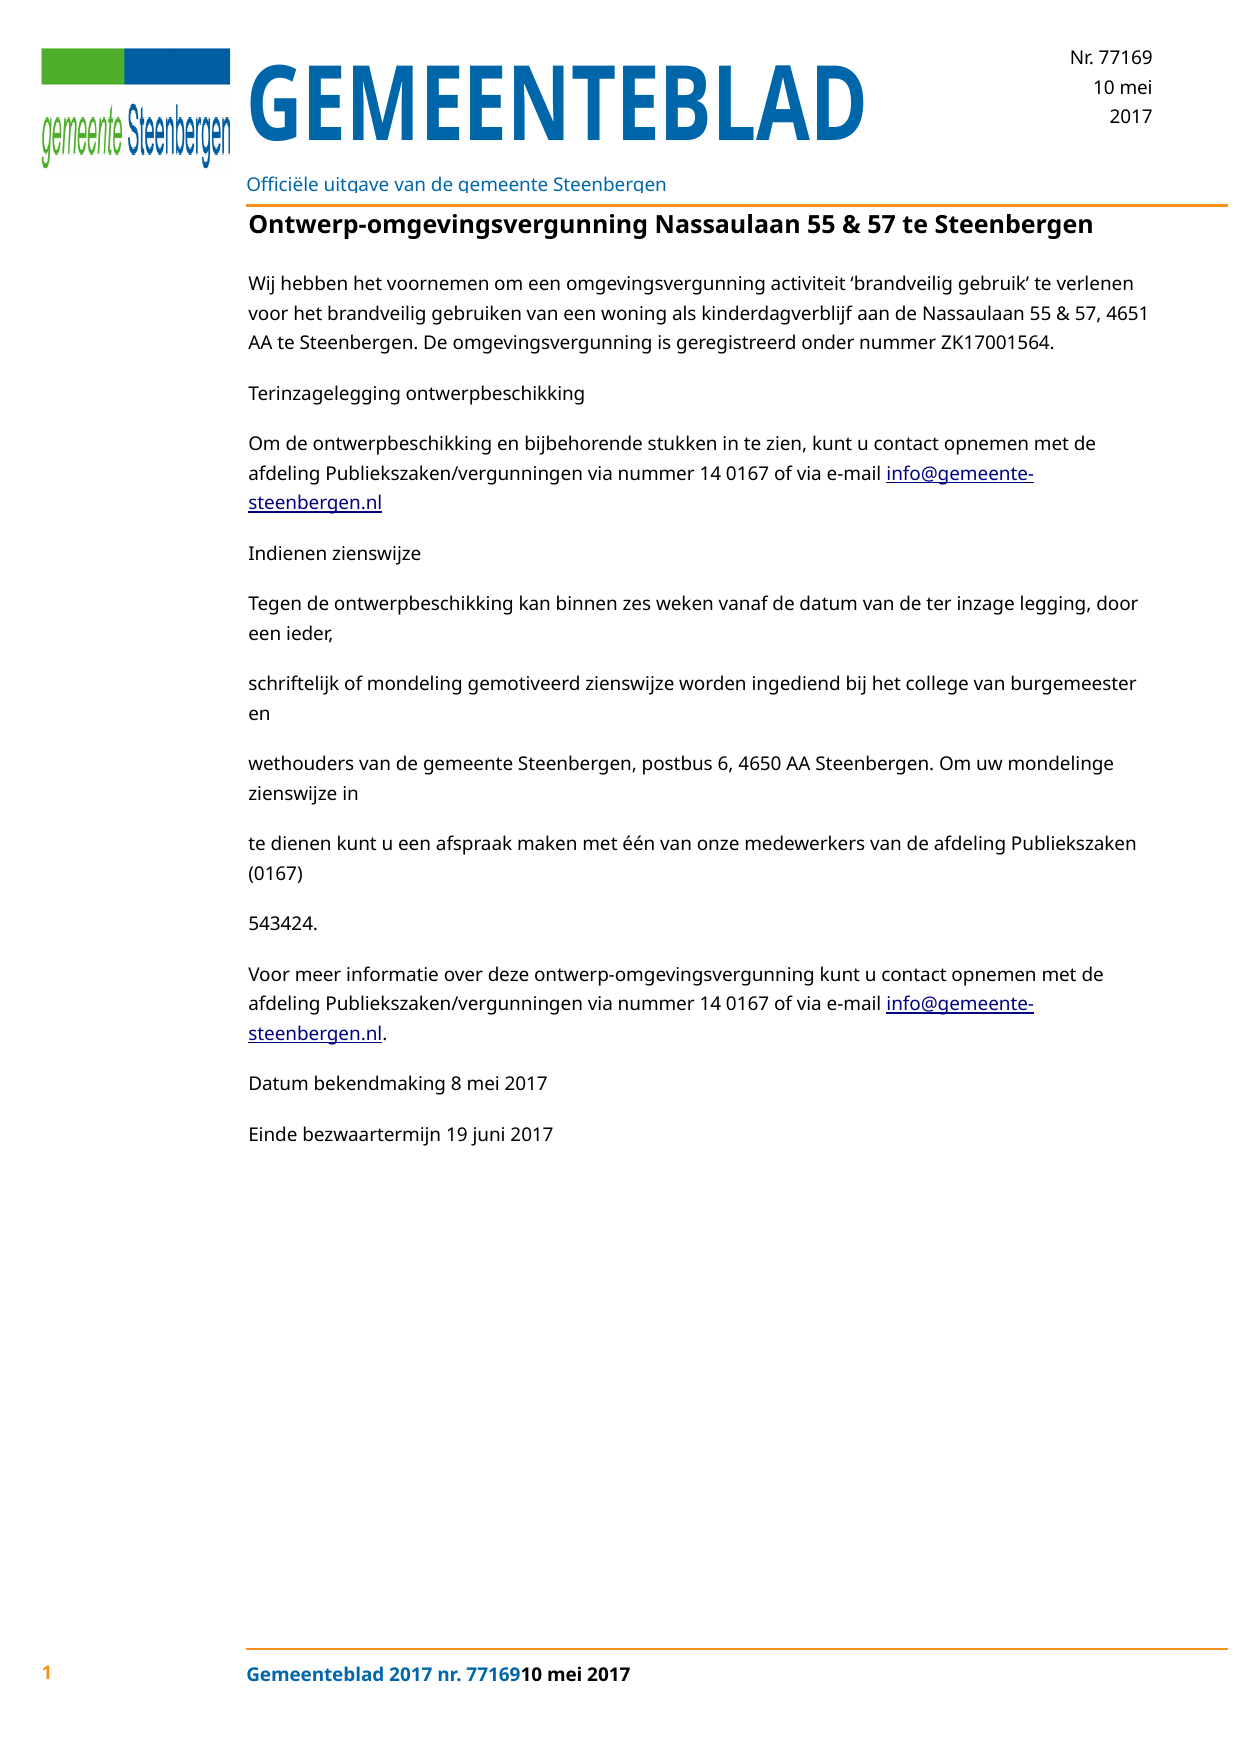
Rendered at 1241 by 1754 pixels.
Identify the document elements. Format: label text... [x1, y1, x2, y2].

text schriftelijk of mondeling gemotiveerd zienswijze worden ingediend bij het college van burgemeester en [248, 670, 1152, 726]
text 543424. [248, 910, 1152, 936]
text te dienen kunt u een afspraak maken met één van onze medewerkers van de afdeling Publiekszaken (0167) [248, 830, 1152, 886]
text Terinzagelegging ontwerpbeschikking [248, 380, 1152, 406]
picture [41, 47, 231, 172]
text Voor meer informatie over deze ontwerp-omgevingsvergunning kunt u contact opnemen met de afdeling Publiekszaken/vergunningen via nummer 14 0167 of via e-mail info@gemeente-steenbergen.nl. [248, 961, 1152, 1046]
text Om de ontwerpbeschikking en bijbehorende stukken in te zien, kunt u contact opnemen met de afdeling Publiekszaken/vergunningen via nummer 14 0167 of via e-mail info@gemeente-steenbergen.nl [248, 430, 1152, 515]
text Tegen de ontwerpbeschikking kan binnen zes weken vanaf de datum van de ter inzage legging, door een ieder, [248, 590, 1152, 646]
text Ontwerp-omgevingsvergunning Nassaulaan 55 & 57 te Steenbergen [248, 207, 1152, 241]
text Wij hebben het voornemen om een omgevingsvergunning activiteit ‘brandveilig gebruik’ te verlenen voor het brandveilig gebruiken van een woning als kinderdagverblijf aan de Nassaulaan 55 & 57, 4651 AA te Steenbergen. De omgevingsvergunning is geregistreerd onder nummer ZK17001564. [248, 270, 1152, 355]
text wethouders van de gemeente Steenbergen, postbus 6, 4650 AA Steenbergen. Om uw mondelinge zienswijze in [248, 750, 1152, 806]
text Indienen zienswijze [248, 540, 1152, 566]
text Datum bekendmaking 8 mei 2017 [248, 1070, 1152, 1096]
text Einde bezwaartermijn 19 juni 2017 [248, 1121, 1152, 1146]
